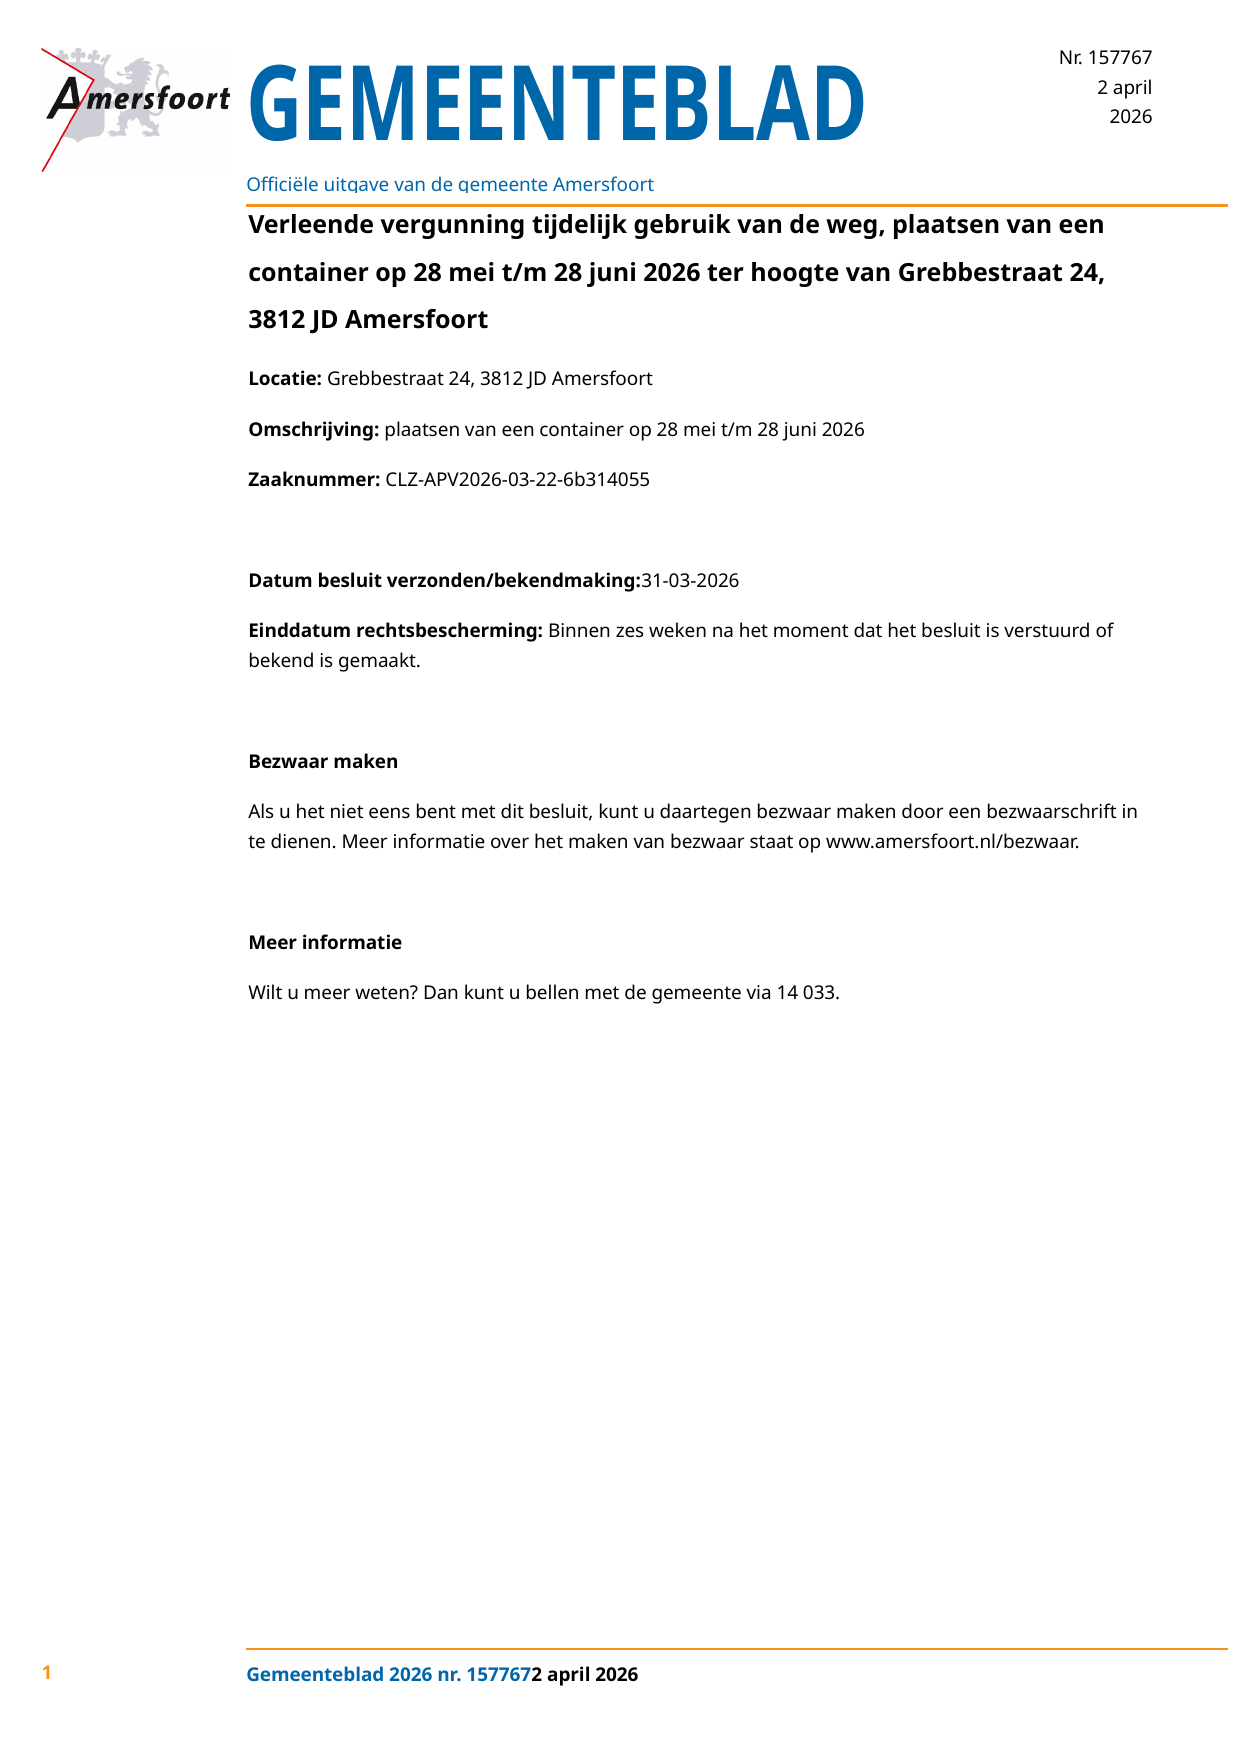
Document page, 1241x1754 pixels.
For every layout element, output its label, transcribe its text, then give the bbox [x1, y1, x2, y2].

text Einddatum rechtsbescherming: Binnen zes weken na het moment dat het besluit is verstuurd of bekend is gemaakt. [248, 618, 1152, 673]
picture [41, 47, 231, 172]
text Wilt u meer weten? Dan kunt u bellen met de gemeente via 14 033. [248, 979, 1152, 1005]
text Datum besluit verzonden/bekendmaking:31-03-2026 [248, 567, 1152, 593]
text Verleende vergunning tijdelijk gebruik van de weg, plaatsen van een container op 28 mei t/m 28 juni 2026 ter hoogte van Grebbestraat 24, 3812 JD Amersfoort [248, 207, 1152, 336]
text Omschrijving: plaatsen van een container op 28 mei t/m 28 juni 2026 [248, 416, 1152, 442]
text Zaaknummer: CLZ-APV2026-03-22-6b314055 [248, 466, 1152, 492]
text Meer informatie [248, 929, 1152, 954]
text Locatie: Grebbestraat 24, 3812 JD Amersfoort [248, 366, 1152, 391]
text Als u het niet eens bent met dit besluit, kunt u daartegen bezwaar maken door een bezwaarschrift in te dienen. Meer informatie over het maken van bezwaar staat op www.amersfoort.nl/bezwaar. [248, 798, 1152, 854]
text Bezwaar maken [248, 748, 1152, 774]
